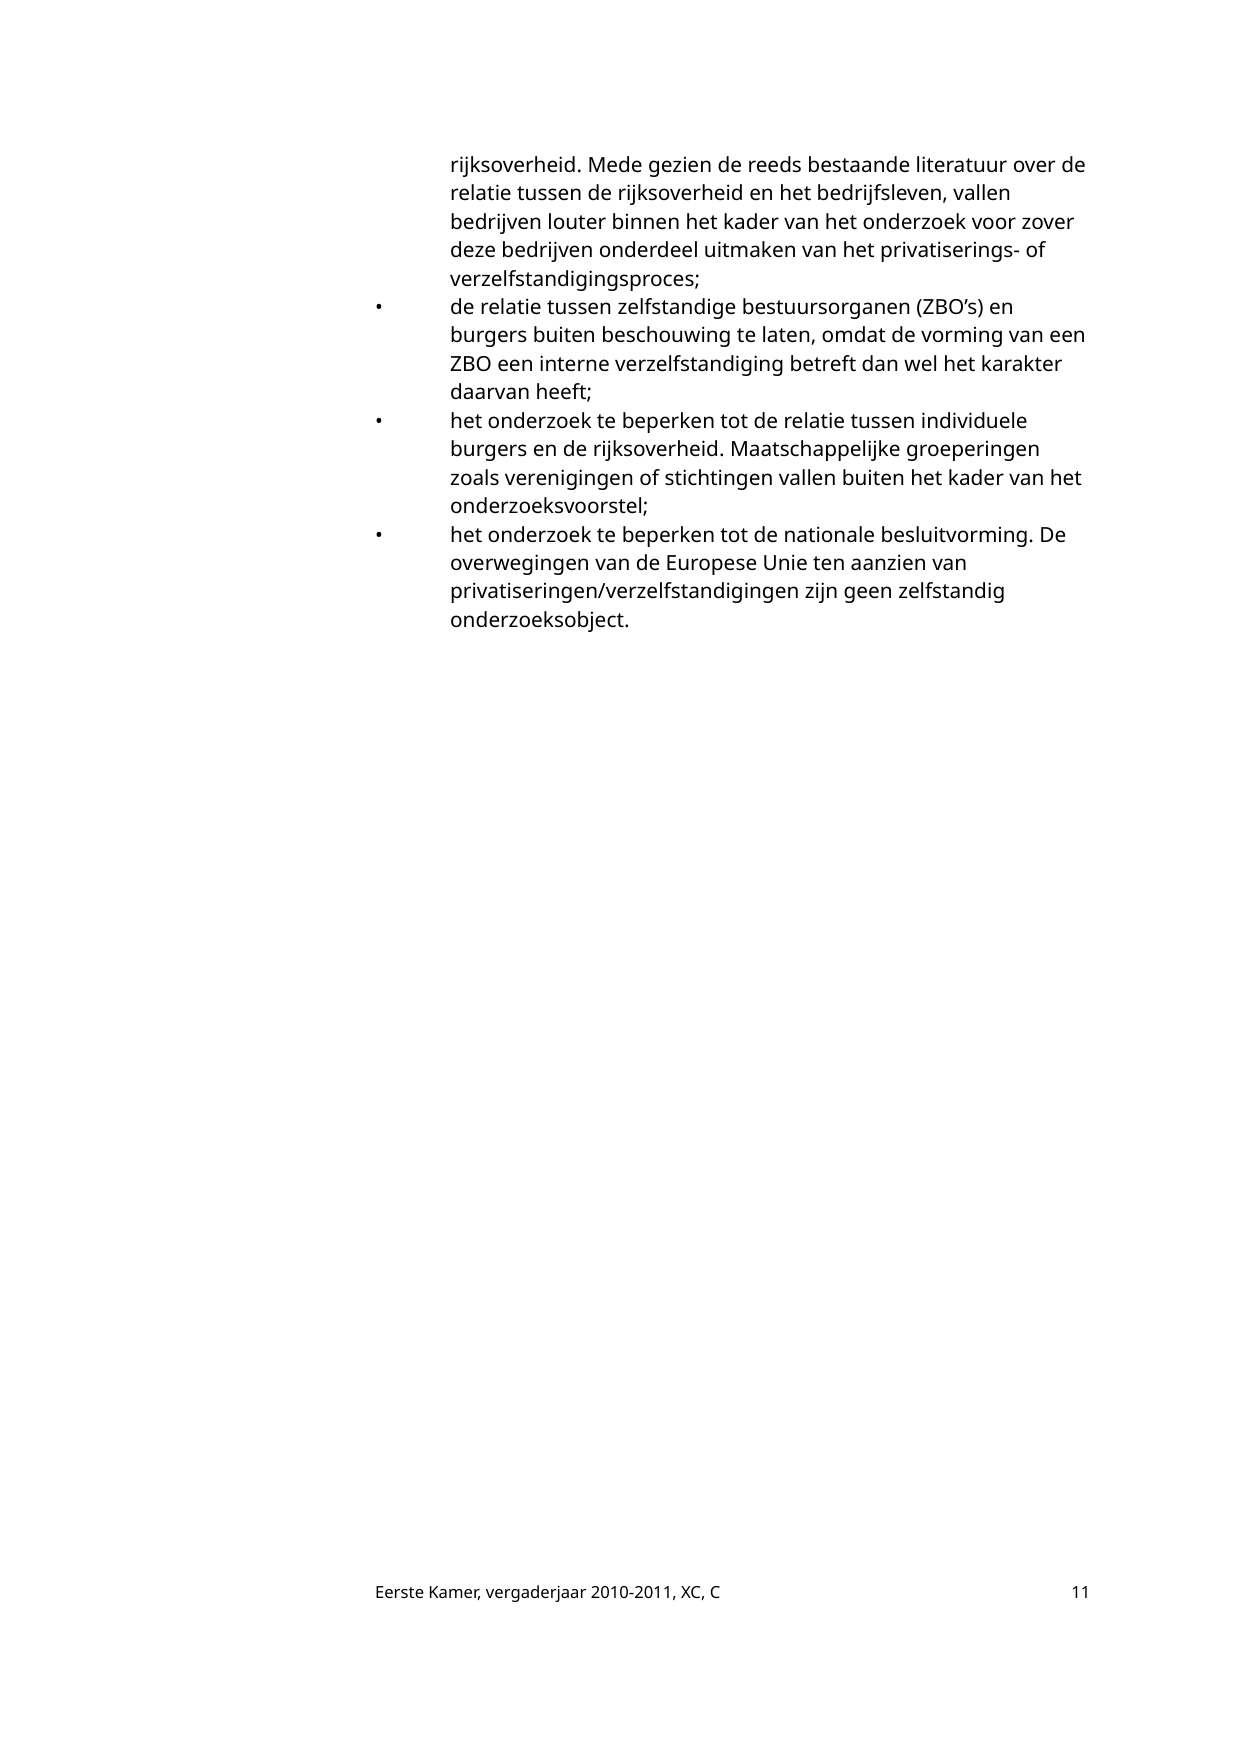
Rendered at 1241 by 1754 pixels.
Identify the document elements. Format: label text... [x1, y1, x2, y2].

list het onderzoek te beperken tot de nationale besluitvorming. De overwegingen van de Europese Unie ten aanzien van privatiseringen/verzelfstandigingen zijn geen zelfstandig onderzoeksobject. [375, 520, 1090, 633]
list rijksoverheid. Mede gezien de reeds bestaande literatuur over de relatie tussen de rijksoverheid en het bedrijfsleven, vallen bedrijven louter binnen het kader van het onderzoek voor zover deze bedrijven onderdeel uitmaken van het privatiserings- of verzelfstandigingsproces; [375, 150, 1090, 292]
list de relatie tussen zelfstandige bestuursorganen (ZBO’s) en burgers buiten beschouwing te laten, omdat de vorming van een ZBO een interne verzelfstandiging betreft dan wel het karakter daarvan heeft; [375, 292, 1090, 406]
list het onderzoek te beperken tot de relatie tussen individuele burgers en de rijksoverheid. Maatschappelijke groeperingen zoals verenigingen of stichtingen vallen buiten het kader van het onderzoeksvoorstel; [375, 406, 1090, 520]
